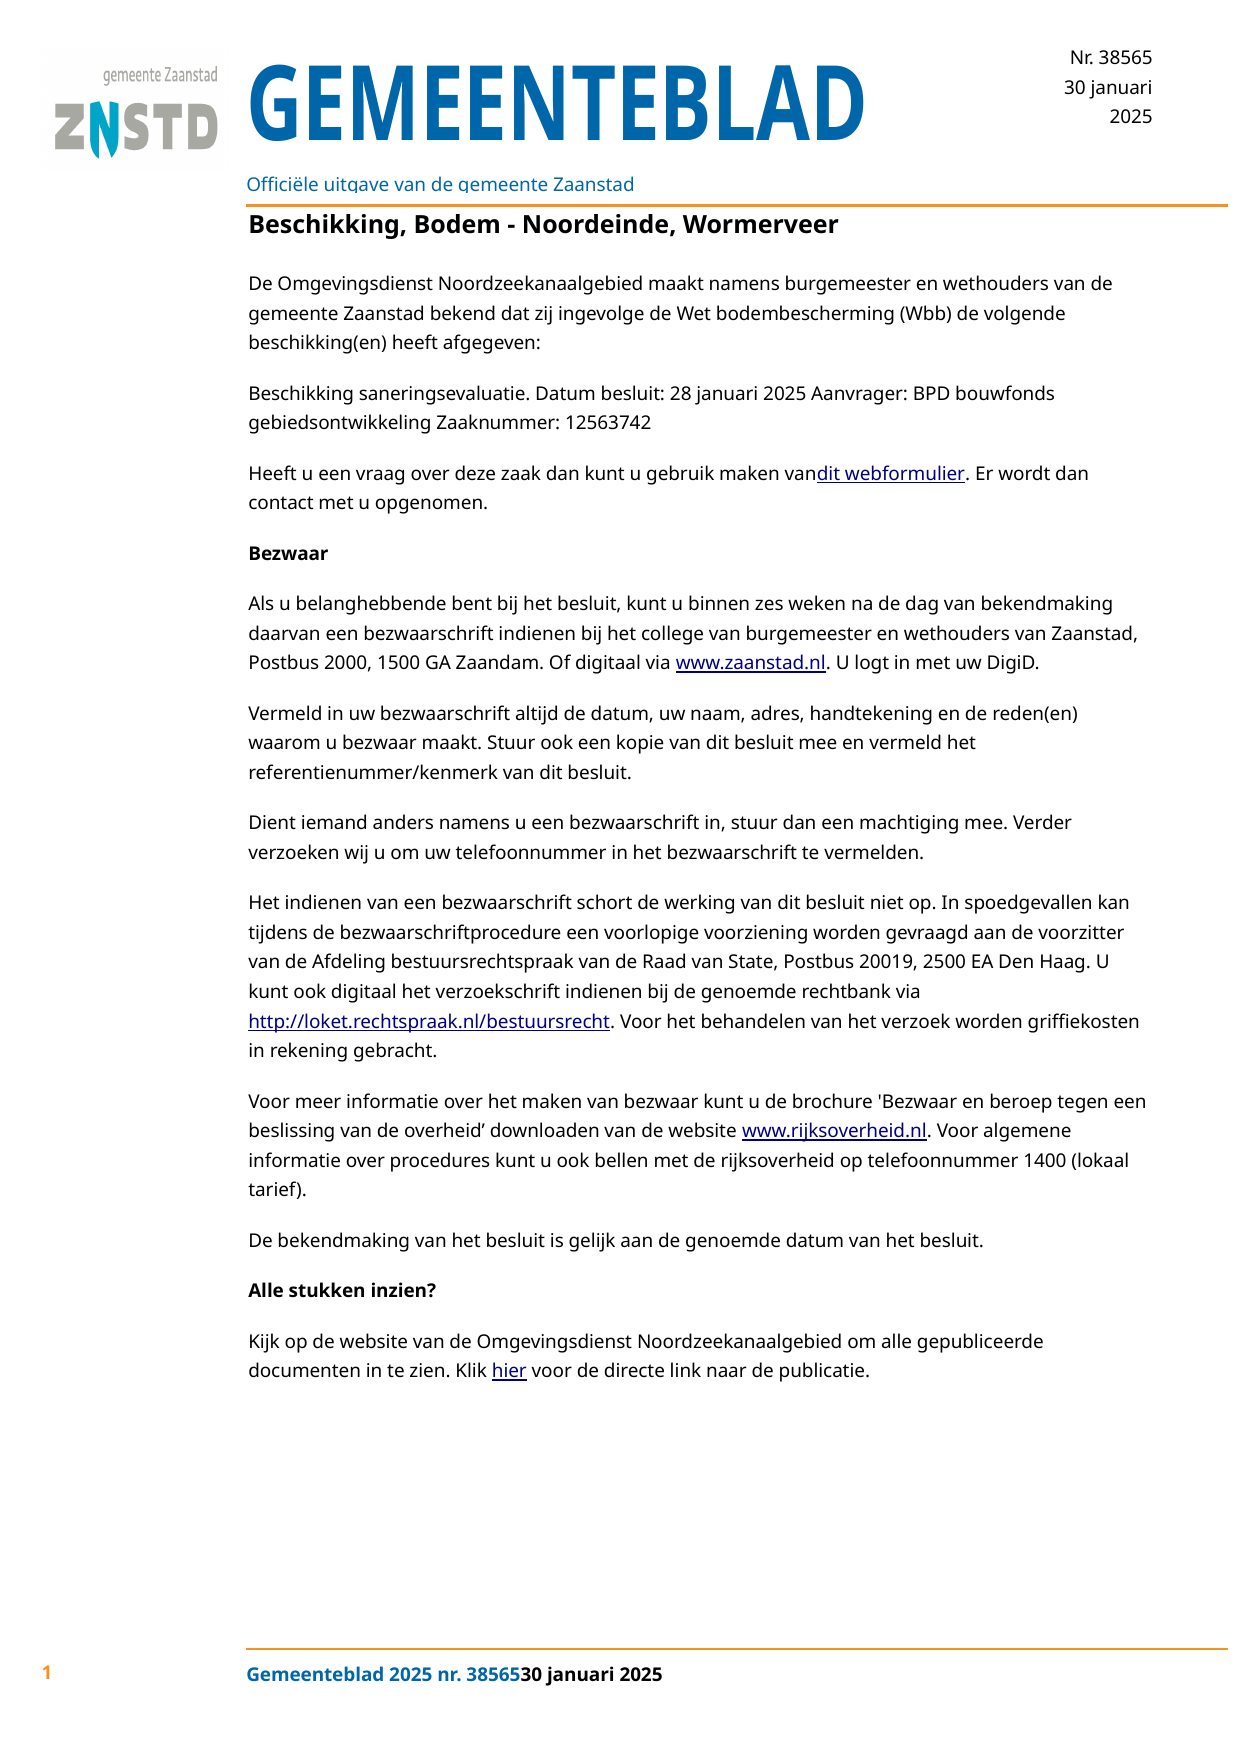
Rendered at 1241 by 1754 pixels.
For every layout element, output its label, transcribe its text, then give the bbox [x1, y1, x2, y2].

text Alle stukken inzien? [248, 1277, 1152, 1303]
text Kijk op de website van de Omgevingsdienst Noordzeekanaalgebied om alle gepubliceerde documenten in te zien. Klik hier voor de directe link naar de publicatie. [248, 1328, 1152, 1383]
text Dient iemand anders namens u een bezwaarschrift in, stuur dan een machtiging mee. Verder verzoeken wij u om uw telefoonnummer in het bezwaarschrift te vermelden. [248, 809, 1152, 865]
text Als u belanghebbende bent bij het besluit, kunt u binnen zes weken na de dag van bekendmaking daarvan een bezwaarschrift indienen bij het college van burgemeester en wethouders van Zaanstad, Postbus 2000, 1500 GA Zaandam. Of digitaal via www.zaanstad.nl. U logt in met uw DigiD. [248, 590, 1152, 675]
text Bezwaar [248, 540, 1152, 566]
text De Omgevingsdienst Noordzeekanaalgebied maakt namens burgemeester en wethouders van de gemeente Zaanstad bekend dat zij ingevolge de Wet bodembescherming (Wbb) de volgende beschikking(en) heeft afgegeven: [248, 270, 1152, 355]
text Voor meer informatie over het maken van bezwaar kunt u de brochure 'Bezwaar en beroep tegen een beslissing van de overheid’ downloaden van de website www.rijksoverheid.nl. Voor algemene informatie over procedures kunt u ook bellen met de rijksoverheid op telefoonnummer 1400 (lokaal tarief). [248, 1088, 1152, 1202]
picture [41, 47, 231, 172]
text Heeft u een vraag over deze zaak dan kunt u gebruik maken vandit webformulier. Er wordt dan contact met u opgenomen. [248, 460, 1152, 515]
text Het indienen van een bezwaarschrift schort de werking van dit besluit niet op. In spoedgevallen kan tijdens de bezwaarschriftprocedure een voorlopige voorziening worden gevraagd aan de voorzitter van de Afdeling bestuursrechtspraak van de Raad van State, Postbus 20019, 2500 EA Den Haag. U kunt ook digitaal het verzoekschrift indienen bij de genoemde rechtbank via http://loket.rechtspraak.nl/bestuursrecht. Voor het behandelen van het verzoek worden griffiekosten in rekening gebracht. [248, 889, 1152, 1063]
text Vermeld in uw bezwaarschrift altijd de datum, uw naam, adres, handtekening en de reden(en) waarom u bezwaar maakt. Stuur ook een kopie van dit besluit mee en vermeld het referentienummer/kenmerk van dit besluit. [248, 700, 1152, 785]
text De bekendmaking van het besluit is gelijk aan de genoemde datum van het besluit. [248, 1227, 1152, 1253]
text Beschikking, Bodem - Noordeinde, Wormerveer [248, 207, 1152, 241]
text Beschikking saneringsevaluatie. Datum besluit: 28 januari 2025 Aanvrager: BPD bouwfonds gebiedsontwikkeling Zaaknummer: 12563742 [248, 380, 1152, 435]
